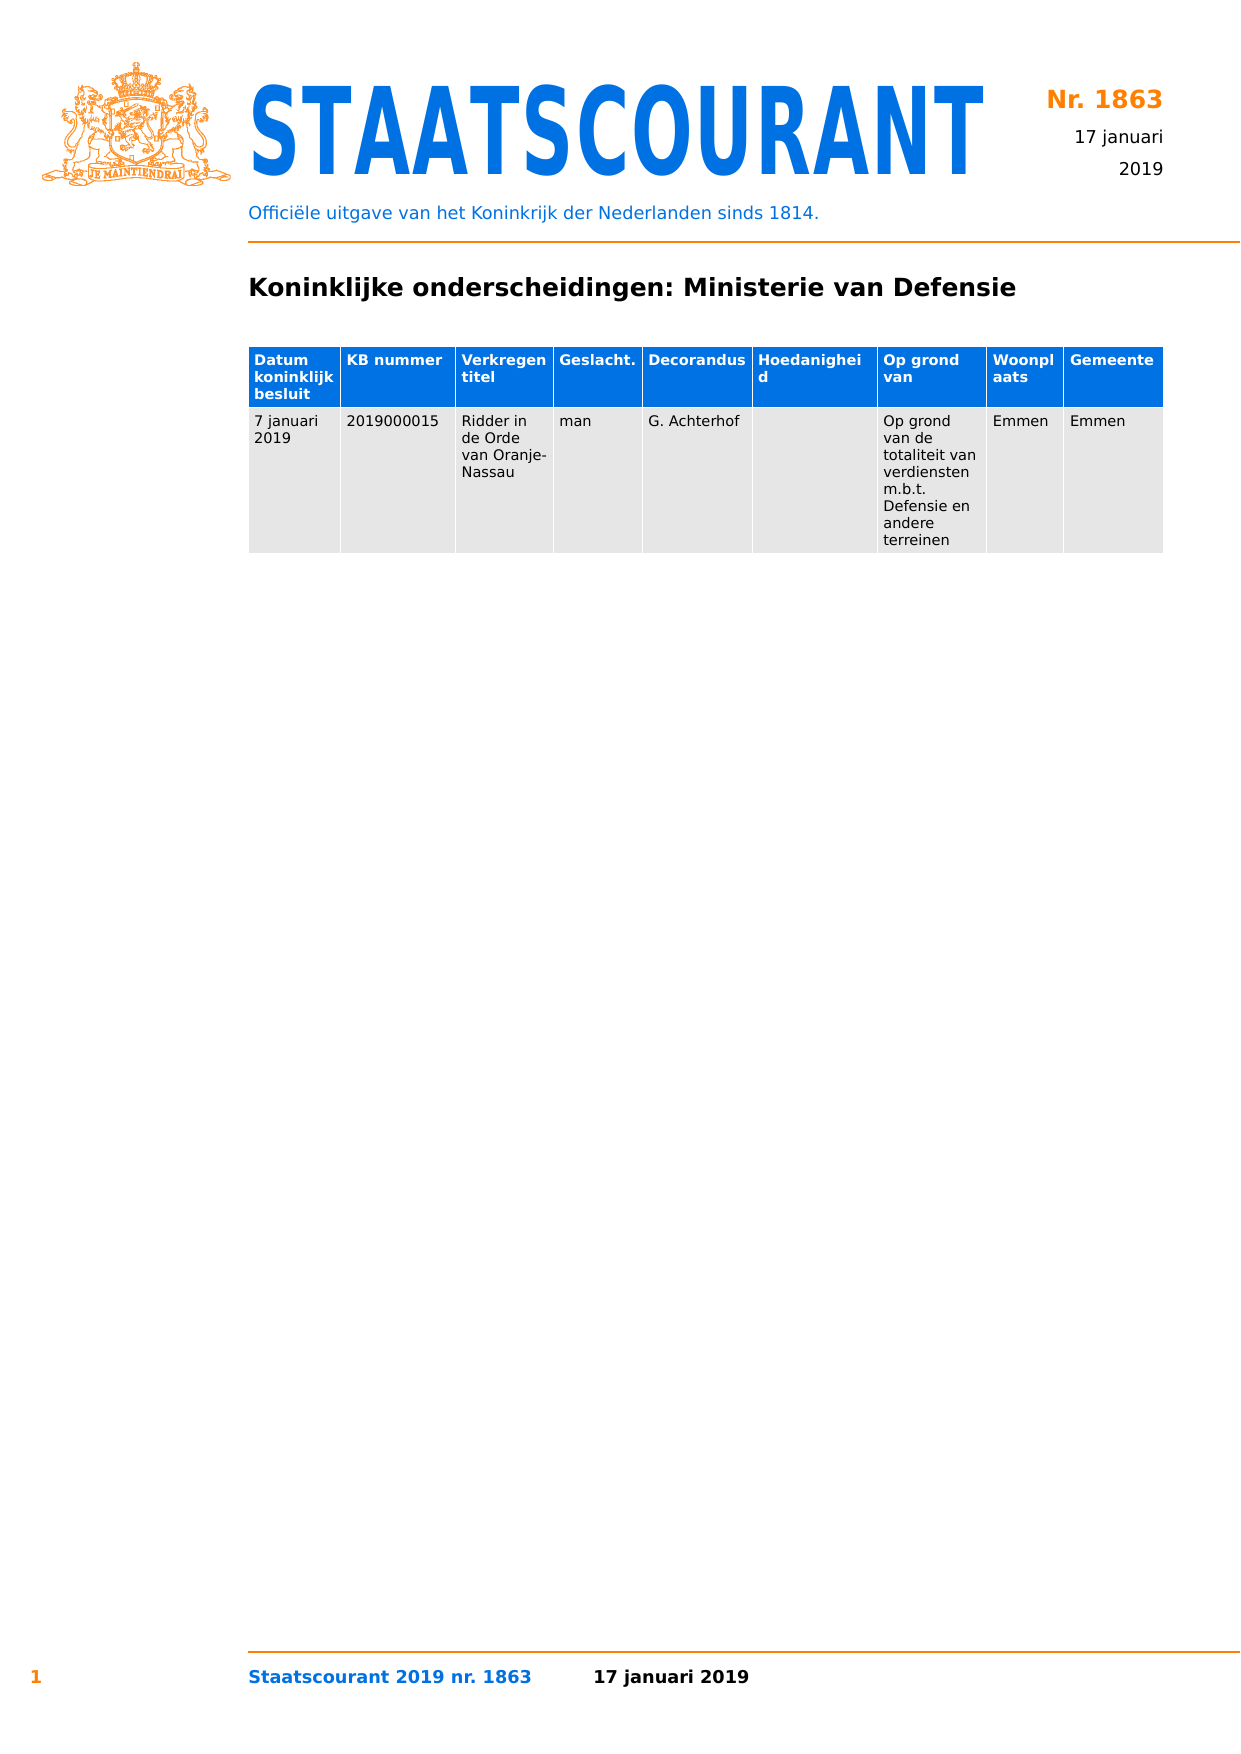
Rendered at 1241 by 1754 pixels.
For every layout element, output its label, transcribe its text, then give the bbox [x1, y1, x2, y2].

table_header Decorandus [643, 347, 752, 407]
table_cell Emmen [987, 408, 1063, 553]
table_cell 2019 [998, 153, 1240, 203]
subtitle Koninklijke onderscheidingen: Ministerie van Defensie [248, 273, 1163, 302]
table_header Verkregen titel [456, 347, 553, 407]
table_cell Emmen [1064, 408, 1163, 553]
table_cell 17 januari [998, 121, 1240, 153]
table_cell [753, 408, 877, 553]
table_header Nr. 1863 [998, 62, 1240, 121]
table_header [25, 62, 248, 241]
table_cell 2019000015 [341, 408, 455, 553]
table_header Geslacht. [554, 347, 642, 407]
table_header Woonplaats [987, 347, 1063, 407]
table_cell Officiële uitgave van het Koninkrijk der Nederlanden sinds 1814. [248, 203, 1240, 241]
table_cell Ridder in de Orde van Oranje-Nassau [456, 408, 553, 553]
table_header Op grond van [878, 347, 986, 407]
table_cell 7 januari 2019 [249, 408, 340, 553]
table_cell G. Achterhof [643, 408, 752, 553]
picture [41, 62, 231, 186]
table_cell man [554, 408, 642, 553]
table_header Hoedanigheid [753, 347, 877, 407]
table_cell Op grond van de totaliteit van verdiensten m.b.t. Defensie en andere terreinen [878, 408, 986, 553]
table_header KB nummer [341, 347, 455, 407]
table_header STAATSCOURANT [248, 62, 998, 203]
table_header Datum koninklijk besluit [249, 347, 340, 407]
table_header Gemeente [1064, 347, 1163, 407]
